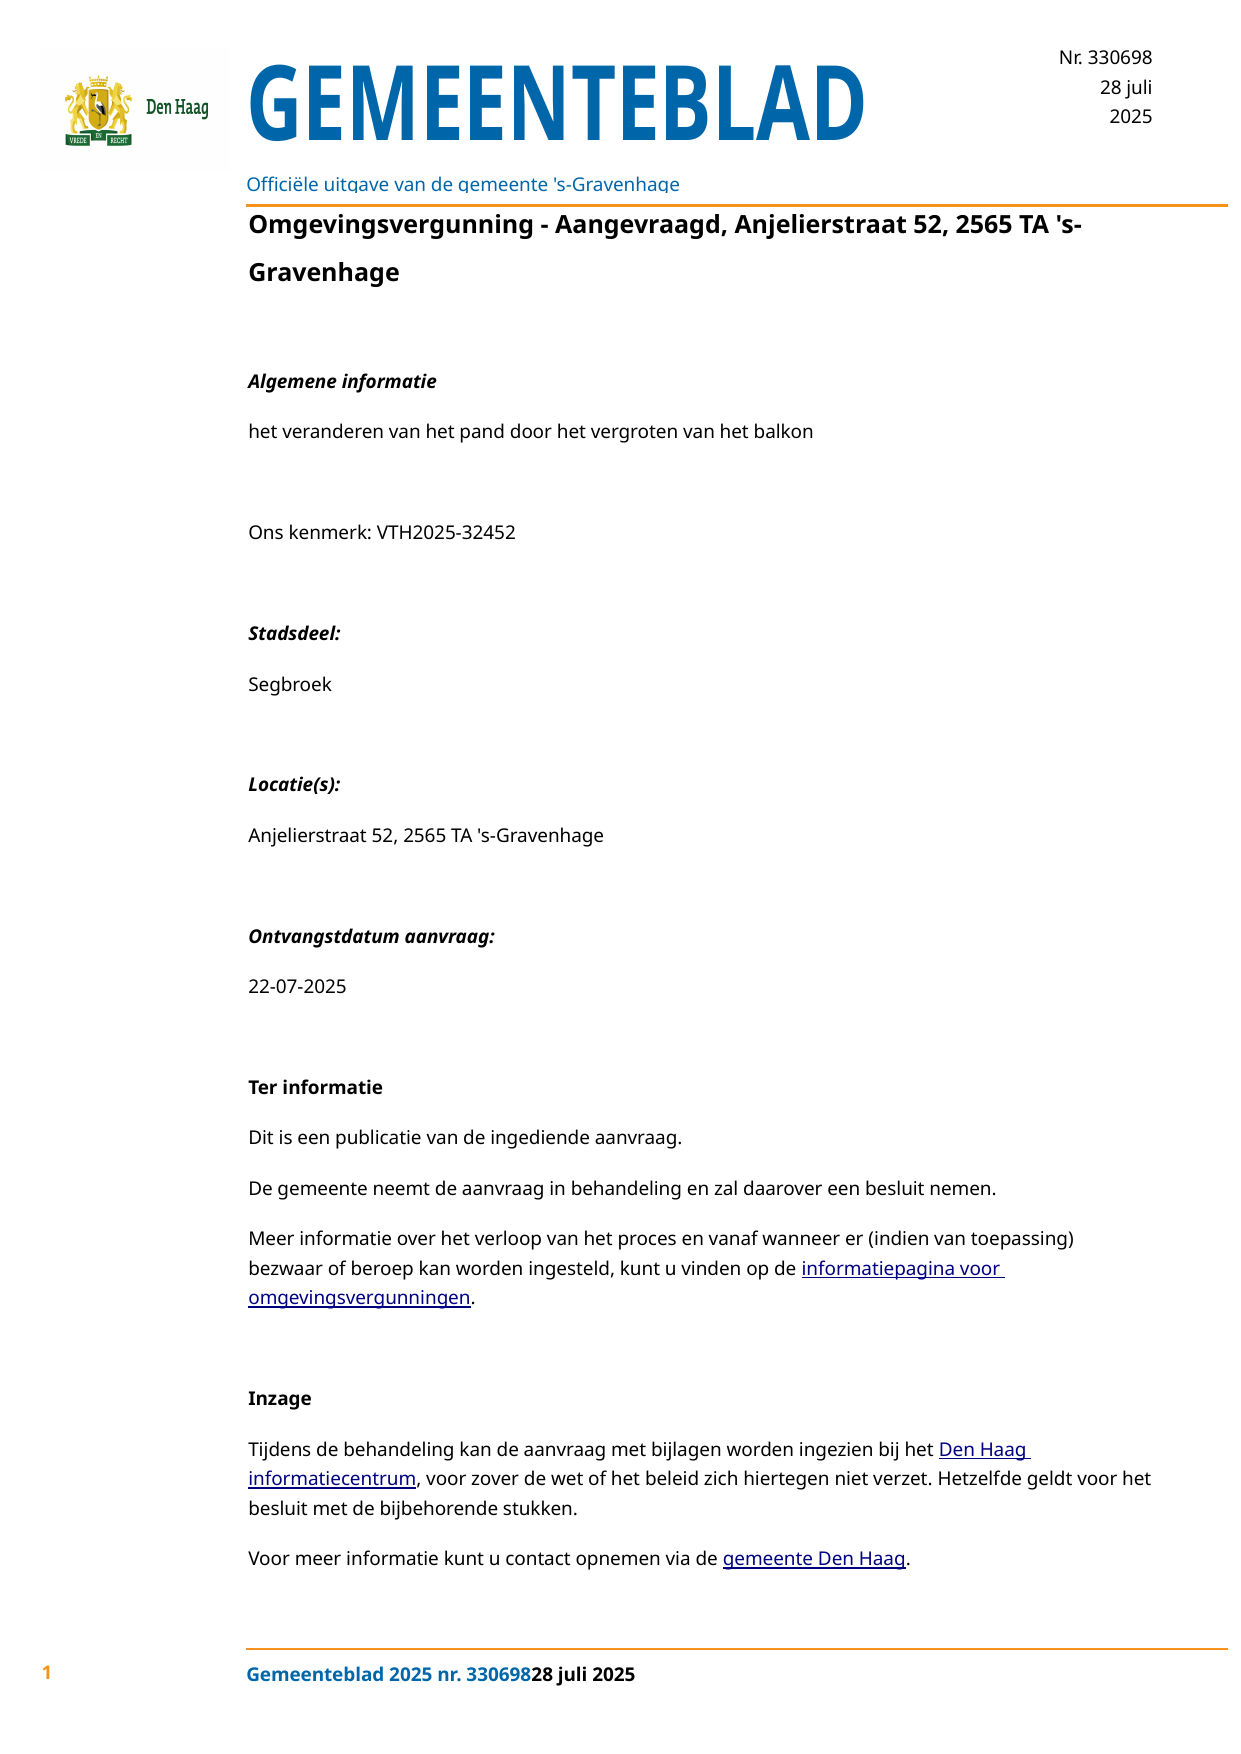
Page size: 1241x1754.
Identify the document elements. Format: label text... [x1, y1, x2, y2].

text 22-07-2025 [248, 973, 1152, 999]
text Voor meer informatie kunt u contact opnemen via de gemeente Den Haag. [248, 1545, 1152, 1571]
text Segbroek [248, 671, 1152, 697]
text Omgevingsvergunning - Aangevraagd, Anjelierstraat 52, 2565 TA 's-Gravenhage [248, 207, 1152, 288]
text Ter informatie [248, 1074, 1152, 1100]
text Algemene informatie [248, 368, 1152, 394]
text Dit is een publicatie van de ingediende aanvraag. [248, 1124, 1152, 1150]
text Ontvangstdatum aanvraag: [248, 923, 1152, 949]
text het veranderen van het pand door het vergroten van het balkon [248, 419, 1152, 444]
text Ons kenmerk: VTH2025-32452 [248, 519, 1152, 545]
text Inzage [248, 1385, 1152, 1411]
text Anjelierstraat 52, 2565 TA 's-Gravenhage [248, 822, 1152, 848]
text Locatie(s): [248, 772, 1152, 797]
text Stadsdeel: [248, 620, 1152, 646]
picture [41, 47, 231, 172]
text Meer informatie over het verloop van het proces en vanaf wanneer er (indien van toepassing) bezwaar of beroep kan worden ingesteld, kunt u vinden op de informatiepagina voor omgevingsvergunningen. [248, 1225, 1152, 1310]
text De gemeente neemt de aanvraag in behandeling en zal daarover een besluit nemen. [248, 1175, 1152, 1201]
text Tijdens de behandeling kan de aanvraag met bijlagen worden ingezien bij het Den Haag informatiecentrum, voor zover de wet of het beleid zich hiertegen niet verzet. Hetzelfde geldt voor het besluit met de bijbehorende stukken. [248, 1436, 1152, 1521]
